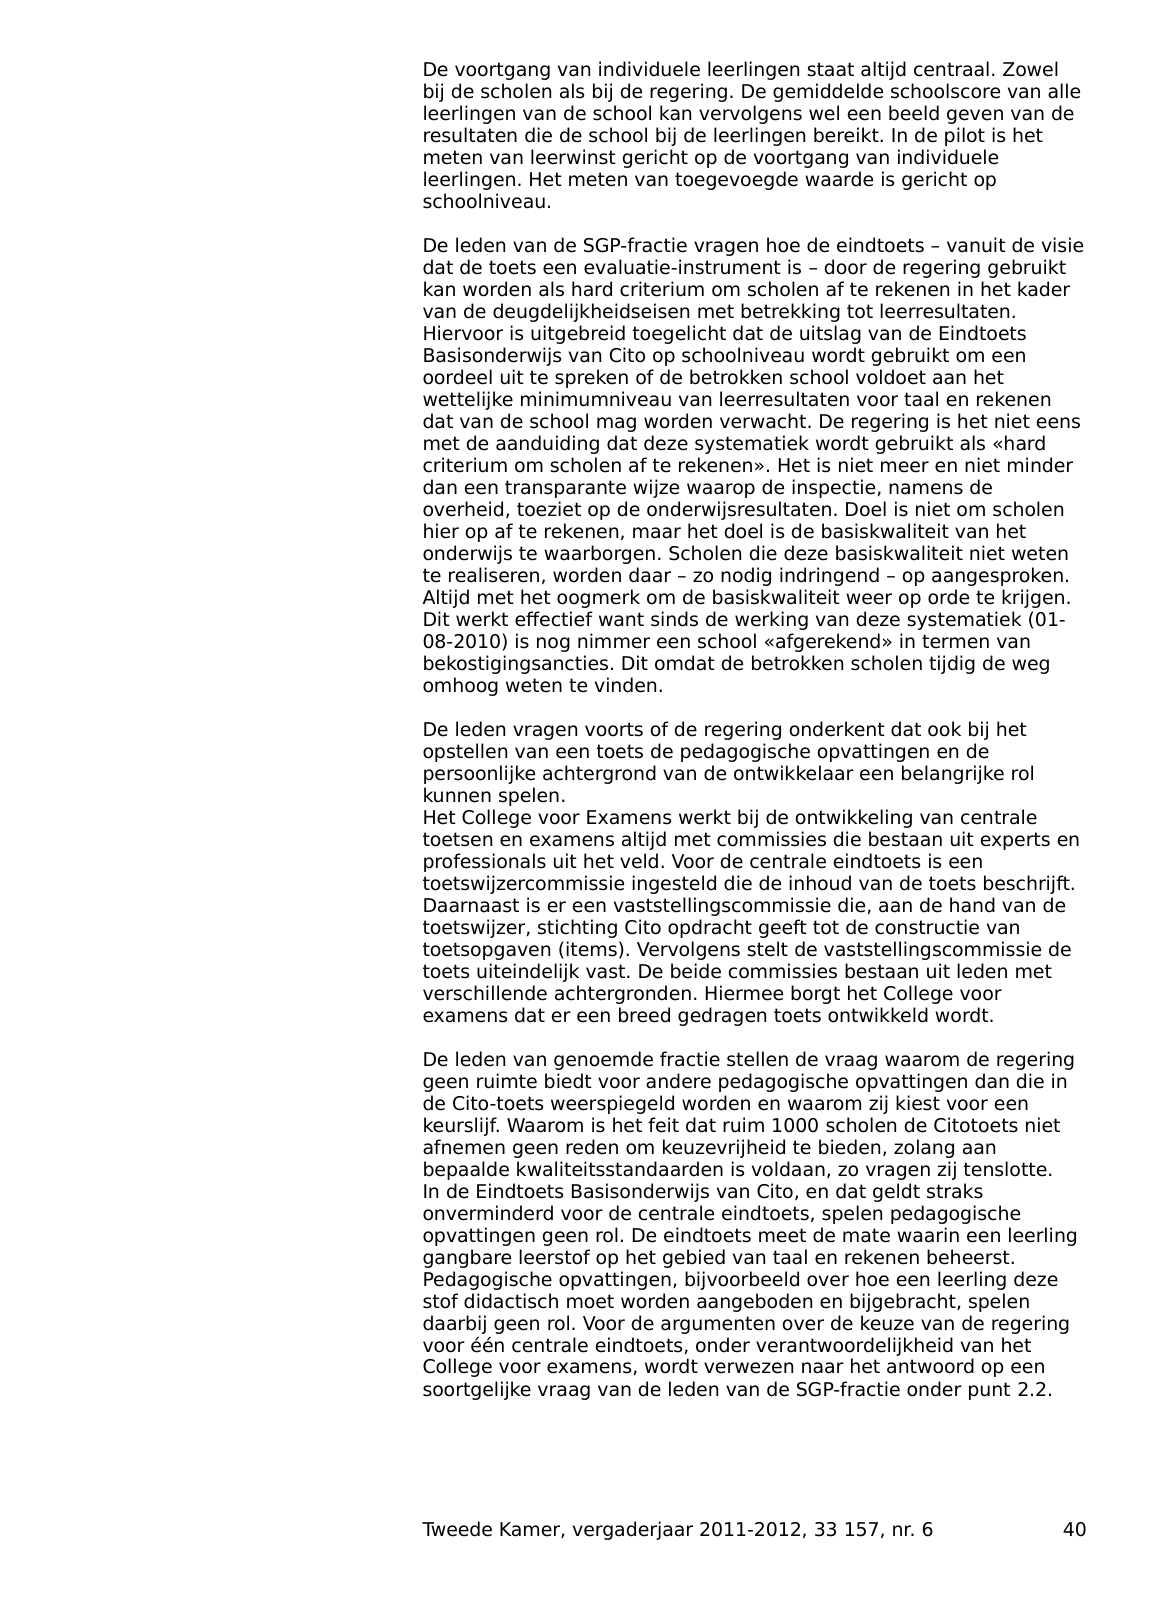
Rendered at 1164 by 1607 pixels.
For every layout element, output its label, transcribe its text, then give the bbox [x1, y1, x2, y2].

text De voortgang van individuele leerlingen staat altijd centraal. Zowel bij de scholen als bij de regering. De gemiddelde schoolscore van alle leerlingen van de school kan vervolgens wel een beeld geven van de resultaten die de school bij de leerlingen bereikt. In de pilot is het meten van leerwinst gericht op de voortgang van individuele leerlingen. Het meten van toegevoegde waarde is gericht op schoolniveau. [422, 59, 1087, 213]
text Hiervoor is uitgebreid toegelicht dat de uitslag van de Eindtoets Basisonderwijs van Cito op schoolniveau wordt gebruikt om een oordeel uit te spreken of de betrokken school voldoet aan het wettelijke minimumniveau van leerresultaten voor taal en rekenen dat van de school mag worden verwacht. De regering is het niet eens met de aanduiding dat deze systematiek wordt gebruikt als «hard criterium om scholen af te rekenen». Het is niet meer en niet minder dan een transparante wijze waarop de inspectie, namens de overheid, toeziet op de onderwijsresultaten. Doel is niet om scholen hier op af te rekenen, maar het doel is de basiskwaliteit van het onderwijs te waarborgen. Scholen die deze basiskwaliteit niet weten te realiseren, worden daar – zo nodig indringend – op aangesproken. Altijd met het oogmerk om de basiskwaliteit weer op orde te krijgen. Dit werkt effectief want sinds de werking van deze systematiek (01-08-2010) is nog nimmer een school «afgerekend» in termen van bekostigingsancties. Dit omdat de betrokken scholen tijdig de weg omhoog weten te vinden. [422, 323, 1087, 697]
text Het College voor Examens werkt bij de ontwikkeling van centrale toetsen en examens altijd met commissies die bestaan uit experts en professionals uit het veld. Voor de centrale eindtoets is een toetswijzercommissie ingesteld die de inhoud van de toets beschrijft. Daarnaast is er een vaststellingscommissie die, aan de hand van de toetswijzer, stichting Cito opdracht geeft tot de constructie van toetsopgaven (items). Vervolgens stelt de vaststellingscommissie de toets uiteindelijk vast. De beide commissies bestaan uit leden met verschillende achtergronden. Hiermee borgt het College voor examens dat er een breed gedragen toets ontwikkeld wordt. [422, 807, 1087, 1027]
text De leden van de SGP-fractie vragen hoe de eindtoets – vanuit de visie dat de toets een evaluatie-instrument is – door de regering gebruikt kan worden als hard criterium om scholen af te rekenen in het kader van de deugdelijkheidseisen met betrekking tot leerresultaten. [422, 235, 1087, 323]
text De leden van genoemde fractie stellen de vraag waarom de regering geen ruimte biedt voor andere pedagogische opvattingen dan die in de Cito-toets weerspiegeld worden en waarom zij kiest voor een keurslijf. Waarom is het feit dat ruim 1000 scholen de Citotoets niet afnemen geen reden om keuzevrijheid te bieden, zolang aan bepaalde kwaliteitsstandaarden is voldaan, zo vragen zij tenslotte. [422, 1049, 1087, 1181]
text In de Eindtoets Basisonderwijs van Cito, en dat geldt straks onverminderd voor de centrale eindtoets, spelen pedagogische opvattingen geen rol. De eindtoets meet de mate waarin een leerling gangbare leerstof op het gebied van taal en rekenen beheerst. Pedagogische opvattingen, bijvoorbeeld over hoe een leerling deze stof didactisch moet worden aangeboden en bijgebracht, spelen daarbij geen rol. Voor de argumenten over de keuze van de regering voor één centrale eindtoets, onder verantwoordelijkheid van het College voor examens, wordt verwezen naar het antwoord op een soortgelijke vraag van de leden van de SGP-fractie onder punt 2.2. [422, 1181, 1087, 1400]
text De leden vragen voorts of de regering onderkent dat ook bij het opstellen van een toets de pedagogische opvattingen en de persoonlijke achtergrond van de ontwikkelaar een belangrijke rol kunnen spelen. [422, 719, 1087, 807]
